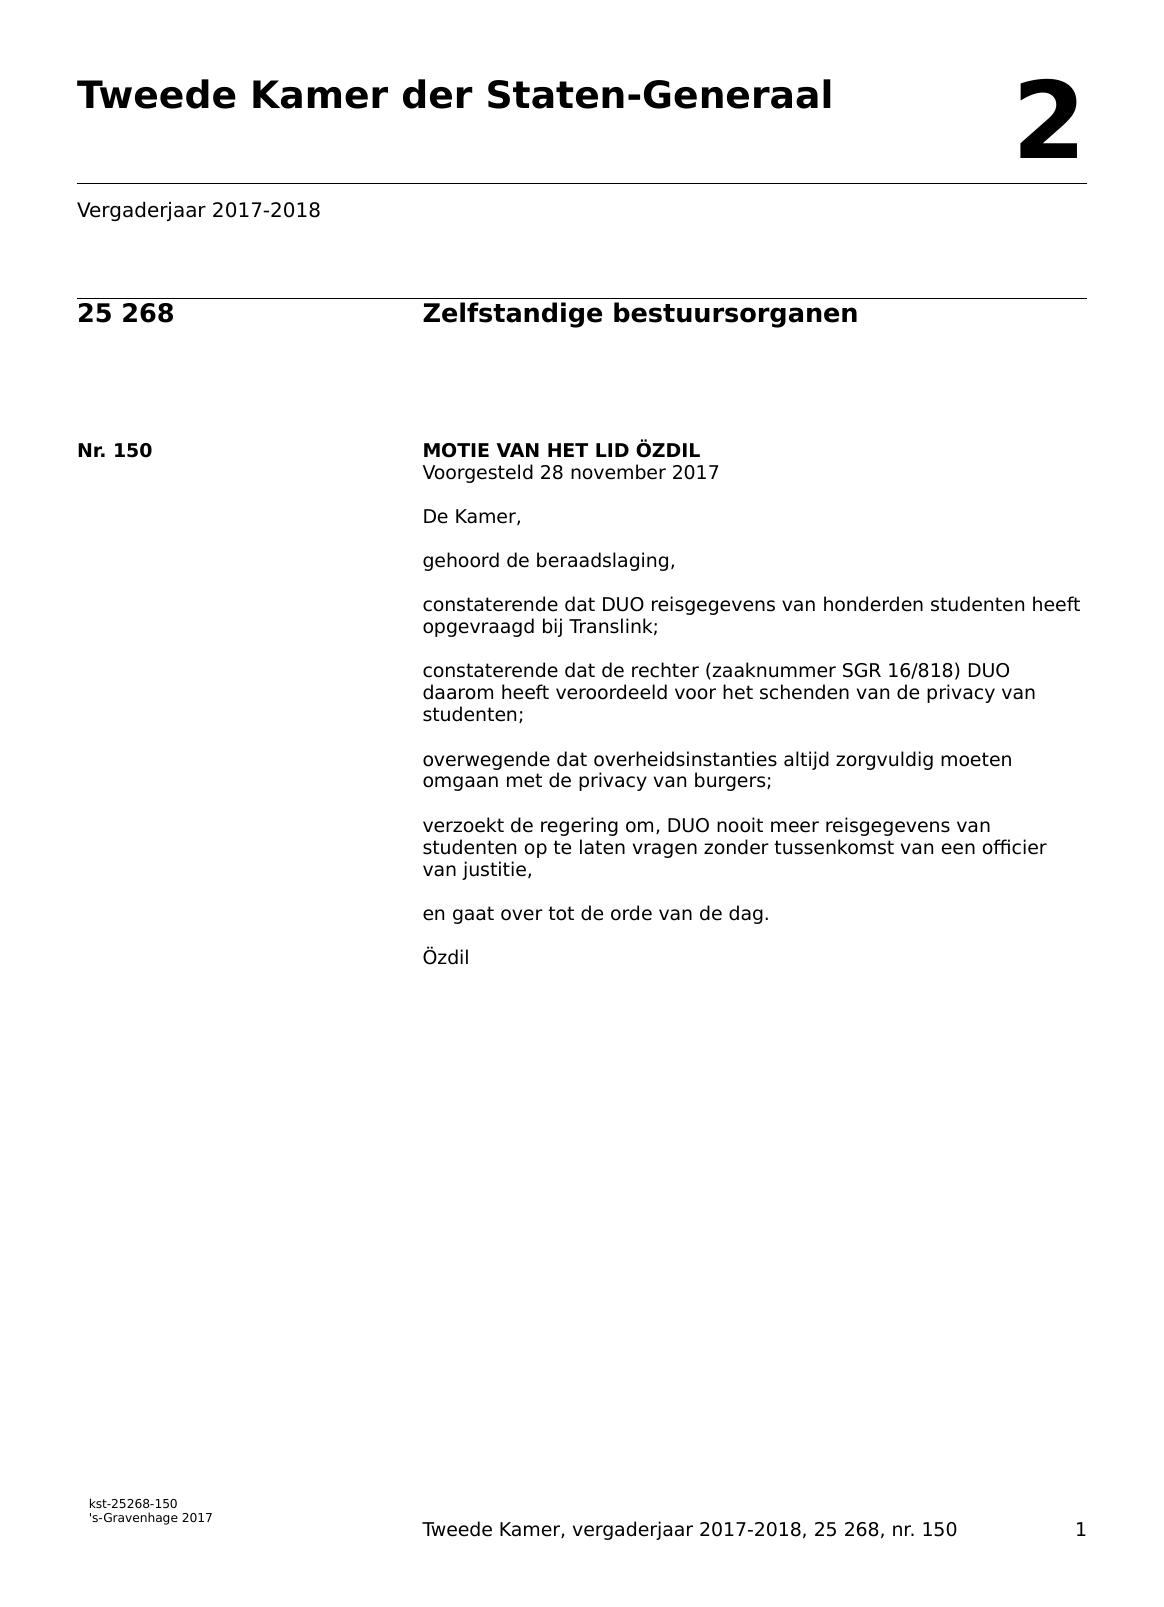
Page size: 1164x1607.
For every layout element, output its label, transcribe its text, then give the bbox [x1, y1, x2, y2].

text Voorgesteld 28 november 2017 [422, 462, 1087, 484]
text Özdil [422, 947, 1087, 969]
text constaterende dat de rechter (zaaknummer SGR 16/818) DUO daarom heeft veroordeeld voor het schenden van de privacy van studenten; [422, 660, 1087, 726]
text kst-25268-150 [88, 1497, 323, 1511]
text De Kamer, [422, 506, 1087, 528]
subtitle 25 268 Zelfstandige bestuursorganen [77, 299, 1087, 329]
text verzoekt de regering om, DUO nooit meer reisgegevens van studenten op te laten vragen zonder tussenkomst van een officier van justitie, [422, 814, 1087, 881]
text 's-Gravenhage 2017 [88, 1511, 323, 1525]
table_header Tweede Kamer der Staten-Generaal [77, 59, 886, 183]
table_header 2 [886, 59, 1087, 183]
subtitle Nr. 150 MOTIE VAN HET LID ÖZDIL [77, 440, 1087, 462]
table_cell Vergaderjaar 2017-2018 [77, 184, 1087, 298]
text en gaat over tot de orde van de dag. [422, 903, 1087, 925]
text constaterende dat DUO reisgegevens van honderden studenten heeft opgevraagd bij Translink; [422, 594, 1087, 638]
text overwegende dat overheidsinstanties altijd zorgvuldig moeten omgaan met de privacy van burgers; [422, 748, 1087, 792]
text gehoord de beraadslaging, [422, 550, 1087, 572]
